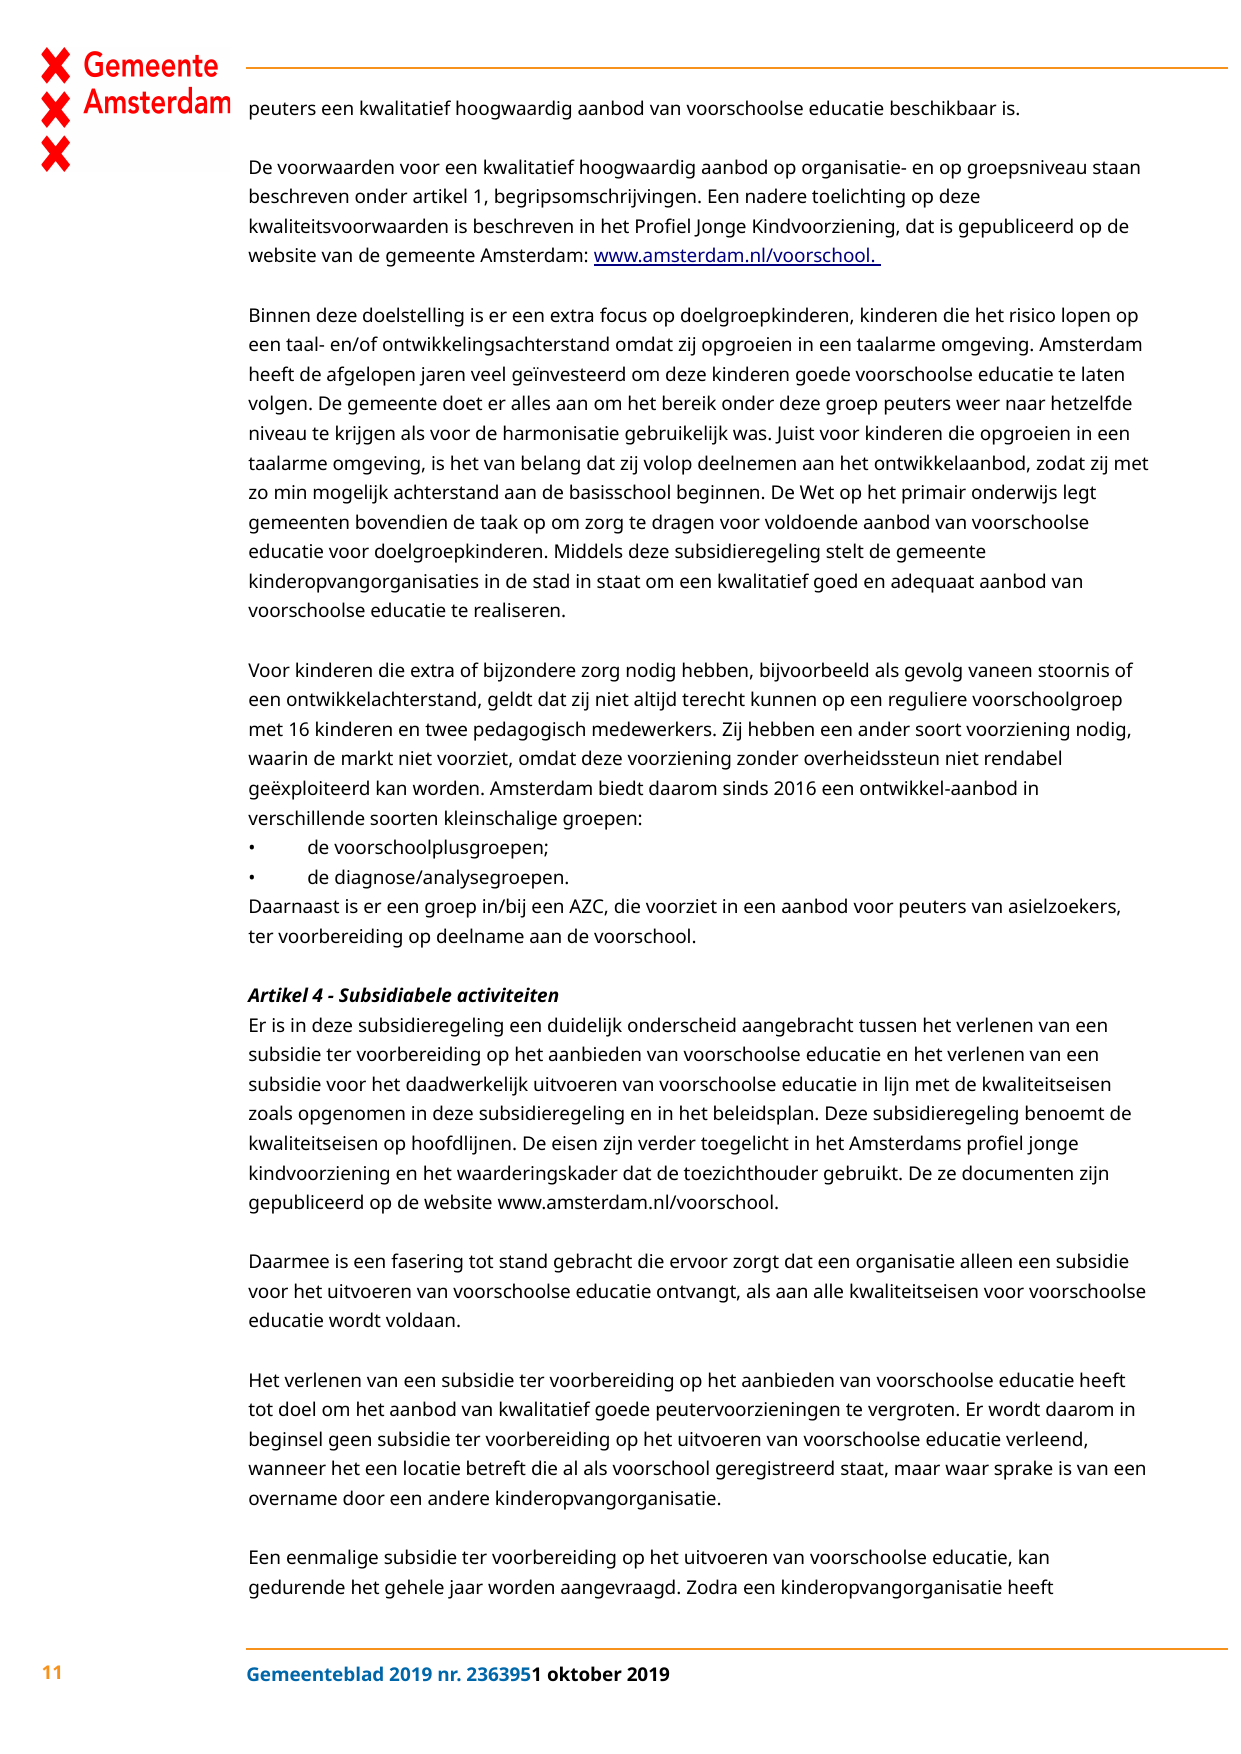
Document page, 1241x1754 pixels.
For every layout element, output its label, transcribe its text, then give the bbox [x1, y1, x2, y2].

picture [41, 47, 231, 172]
list de voorschoolplusgroepen; [248, 834, 1152, 860]
list de diagnose/analysegroepen. [248, 864, 1152, 890]
text Een eenmalige subsidie ter voorbereiding op het uitvoeren van voorschoolse educatie, kan gedurende het gehele jaar worden aangevraagd. Zodra een kinderopvangorganisatie heeft [248, 1544, 1152, 1600]
text De voorwaarden voor een kwalitatief hoogwaardig aanbod op organisatie- en op groepsniveau staan beschreven onder artikel 1, begripsomschrijvingen. Een nadere toelichting op deze kwaliteitsvoorwaarden is beschreven in het Profiel Jonge Kindvoorziening, dat is gepubliceerd op de website van de gemeente Amsterdam: www.amsterdam.nl/voorschool. [248, 154, 1152, 268]
text Daarmee is een fasering tot stand gebracht die ervoor zorgt dat een organisatie alleen een subsidie voor het uitvoeren van voorschoolse educatie ontvangt, als aan alle kwaliteitseisen voor voorschoolse educatie wordt voldaan. [248, 1248, 1152, 1333]
text Artikel 4 - Subsidiabele activiteiten [248, 982, 1152, 1008]
text peuters een kwalitatief hoogwaardig aanbod van voorschoolse educatie beschikbaar is. [248, 95, 1152, 121]
text Binnen deze doelstelling is er een extra focus op doelgroepkinderen, kinderen die het risico lopen op een taal- en/of ontwikkelingsachterstand omdat zij opgroeien in een taalarme omgeving. Amsterdam heeft de afgelopen jaren veel geïnvesteerd om deze kinderen goede voorschoolse educatie te laten volgen. De gemeente doet er alles aan om het bereik onder deze groep peuters weer naar hetzelfde niveau te krijgen als voor de harmonisatie gebruikelijk was. Juist voor kinderen die opgroeien in een taalarme omgeving, is het van belang dat zij volop deelnemen aan het ontwikkelaanbod, zodat zij met zo min mogelijk achterstand aan de basisschool beginnen. De Wet op het primair onderwijs legt gemeenten bovendien de taak op om zorg te dragen voor voldoende aanbod van voorschoolse educatie voor doelgroepkinderen. Middels deze subsidieregeling stelt de gemeente kinderopvangorganisaties in de stad in staat om een kwalitatief goed en adequaat aanbod van voorschoolse educatie te realiseren. [248, 302, 1152, 623]
text Voor kinderen die extra of bijzondere zorg nodig hebben, bijvoorbeeld als gevolg vaneen stoornis of een ontwikkelachterstand, geldt dat zij niet altijd terecht kunnen op een reguliere voorschoolgroep met 16 kinderen en twee pedagogisch medewerkers. Zij hebben een ander soort voorziening nodig, waarin de markt niet voorziet, omdat deze voorziening zonder overheidssteun niet rendabel geëxploiteerd kan worden. Amsterdam biedt daarom sinds 2016 een ontwikkel-aanbod in verschillende soorten kleinschalige groepen: [248, 657, 1152, 831]
text Daarnaast is er een groep in/bij een AZC, die voorziet in een aanbod voor peuters van asielzoekers, ter voorbereiding op deelname aan de voorschool. [248, 893, 1152, 949]
text Er is in deze subsidieregeling een duidelijk onderscheid aangebracht tussen het verlenen van een subsidie ter voorbereiding op het aanbieden van voorschoolse educatie en het verlenen van een subsidie voor het daadwerkelijk uitvoeren van voorschoolse educatie in lijn met de kwaliteitseisen zoals opgenomen in deze subsidieregeling en in het beleidsplan. Deze subsidieregeling benoemt de kwaliteitseisen op hoofdlijnen. De eisen zijn verder toegelicht in het Amsterdams profiel jonge kindvoorziening en het waarderingskader dat de toezichthouder gebruikt. De ze documenten zijn gepubliceerd op de website www.amsterdam.nl/voorschool. [248, 1012, 1152, 1215]
text Het verlenen van een subsidie ter voorbereiding op het aanbieden van voorschoolse educatie heeft tot doel om het aanbod van kwalitatief goede peutervoorzieningen te vergroten. Er wordt daarom in beginsel geen subsidie ter voorbereiding op het uitvoeren van voorschoolse educatie verleend, wanneer het een locatie betreft die al als voorschool geregistreerd staat, maar waar sprake is van een overname door een andere kinderopvangorganisatie. [248, 1367, 1152, 1511]
